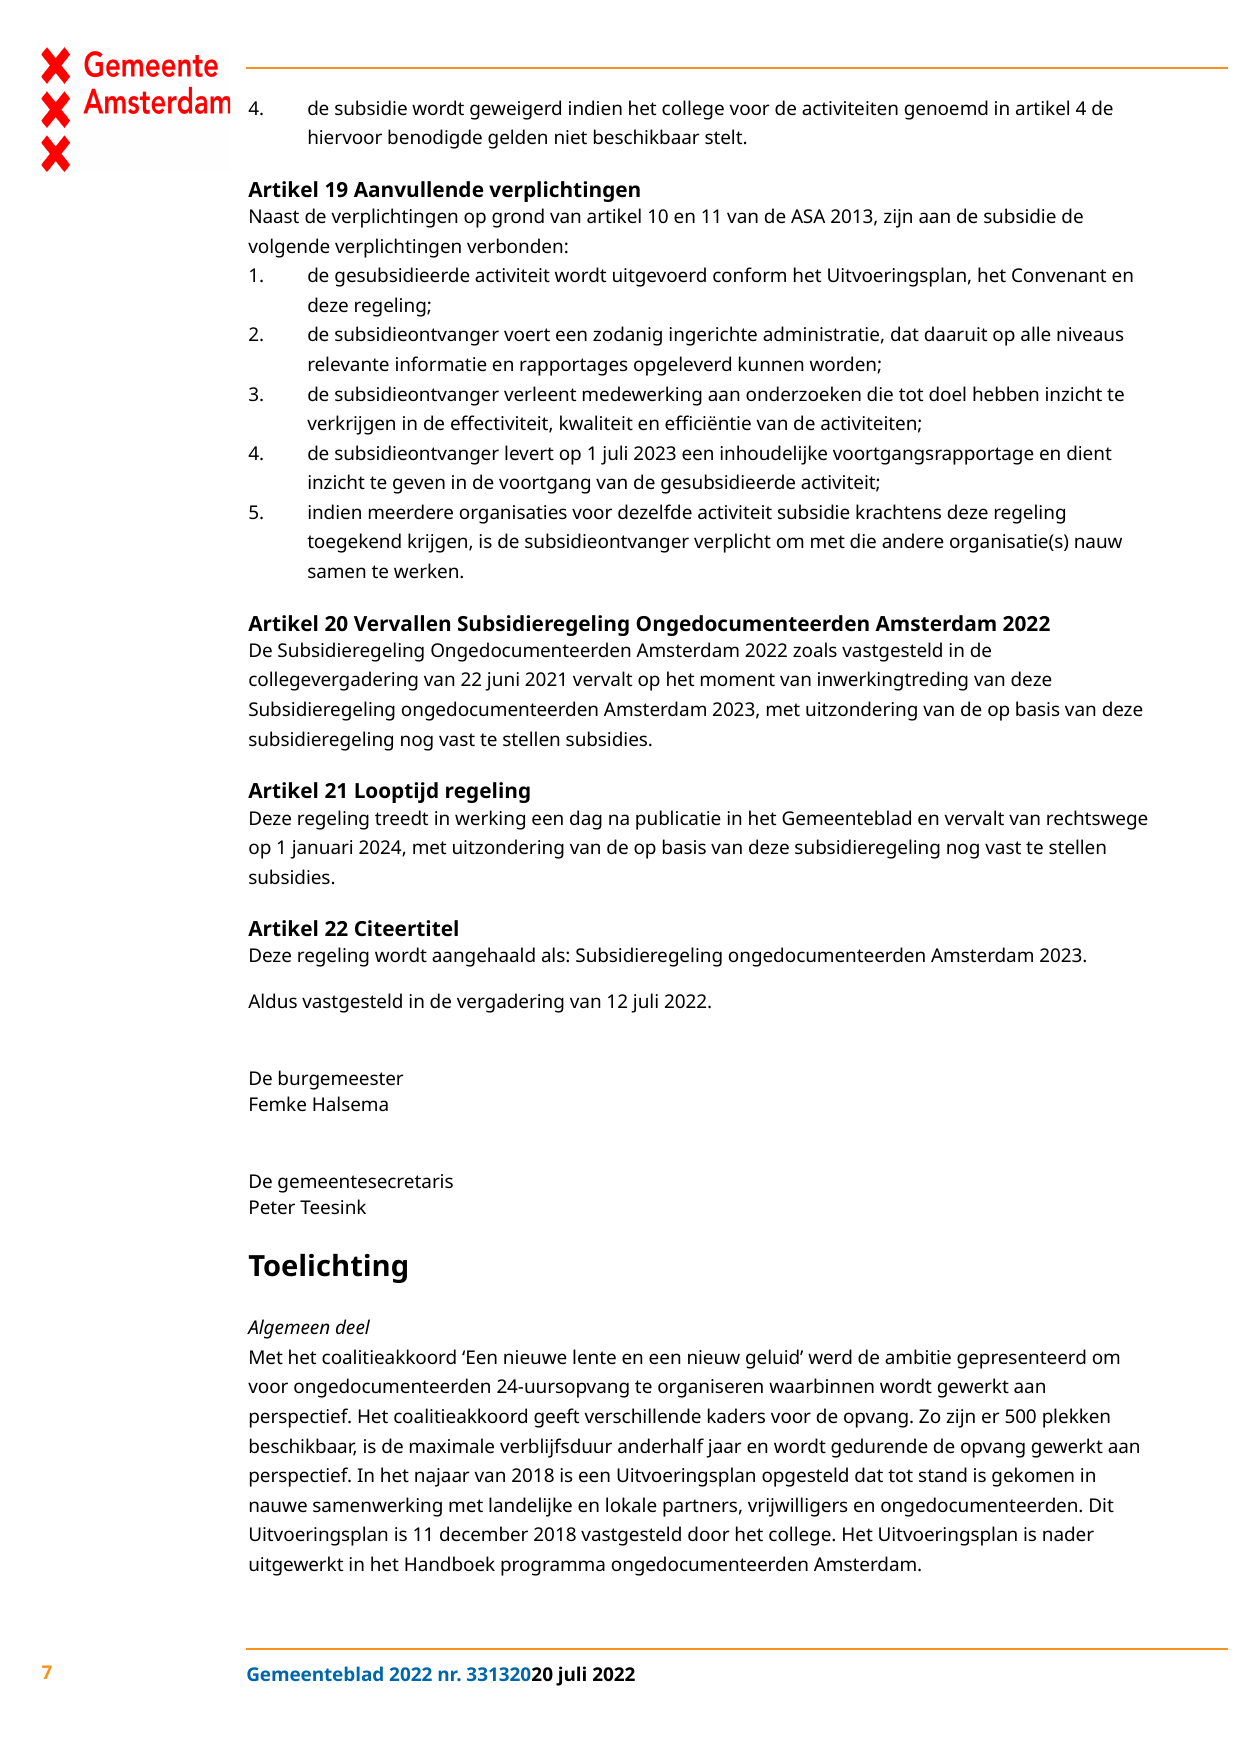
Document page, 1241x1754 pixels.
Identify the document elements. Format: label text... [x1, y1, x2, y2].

text Artikel 19 Aanvullende verplichtingen [248, 175, 1152, 203]
list indien meerdere organisaties voor dezelfde activiteit subsidie krachtens deze regeling toegekend krijgen, is de subsidieontvanger verplicht om met die andere organisatie(s) nauw samen te werken. [248, 499, 1152, 584]
text Met het coalitieakkoord ‘Een nieuwe lente en een nieuw geluid’ werd de ambitie gepresenteerd om voor ongedocumenteerden 24-uursopvang te organiseren waarbinnen wordt gewerkt aan perspectief. Het coalitieakkoord geeft verschillende kaders voor de opvang. Zo zijn er 500 plekken beschikbaar, is de maximale verblijfsduur anderhalf jaar en wordt gedurende de opvang gewerkt aan perspectief. In het najaar van 2018 is een Uitvoeringsplan opgesteld dat tot stand is gekomen in nauwe samenwerking met landelijke en lokale partners, vrijwilligers en ongedocumenteerden. Dit Uitvoeringsplan is 11 december 2018 vastgesteld door het college. Het Uitvoeringsplan is nader uitgewerkt in het Handboek programma ongedocumenteerden Amsterdam. [248, 1344, 1152, 1577]
list de subsidieontvanger verleent medewerking aan onderzoeken die tot doel hebben inzicht te verkrijgen in de effectiviteit, kwaliteit en efficiëntie van de activiteiten; [248, 381, 1152, 436]
picture [41, 47, 231, 172]
text Artikel 22 Citeertitel [248, 914, 1152, 943]
text Aldus vastgesteld in de vergadering van 12 juli 2022. [248, 988, 1152, 1014]
text De gemeentesecretaris [248, 1168, 1152, 1194]
text Naast de verplichtingen op grond van artikel 10 en 11 van de ASA 2013, zijn aan de subsidie de volgende verplichtingen verbonden: [248, 203, 1152, 258]
text De burgemeester [248, 1066, 1152, 1091]
text Toelichting [248, 1246, 1152, 1285]
list de gesubsidieerde activiteit wordt uitgevoerd conform het Uitvoeringsplan, het Convenant en deze regeling; [248, 262, 1152, 318]
text Deze regeling wordt aangehaald als: Subsidieregeling ongedocumenteerden Amsterdam 2023. [248, 943, 1152, 968]
text Peter Teesink [248, 1194, 1152, 1220]
text Deze regeling treedt in werking een dag na publicatie in het Gemeenteblad en vervalt van rechtswege op 1 januari 2024, met uitzondering van de op basis van deze subsidieregeling nog vast te stellen subsidies. [248, 805, 1152, 889]
text Artikel 20 Vervallen Subsidieregeling Ongedocumenteerden Amsterdam 2022 [248, 609, 1152, 637]
text De Subsidieregeling Ongedocumenteerden Amsterdam 2022 zoals vastgesteld in de collegevergadering van 22 juni 2021 vervalt op het moment van inwerkingtreding van deze Subsidieregeling ongedocumenteerden Amsterdam 2023, met uitzondering van de op basis van deze subsidieregeling nog vast te stellen subsidies. [248, 637, 1152, 752]
list de subsidieontvanger voert een zodanig ingerichte administratie, dat daaruit op alle niveaus relevante informatie en rapportages opgeleverd kunnen worden; [248, 322, 1152, 377]
list de subsidie wordt geweigerd indien het college voor de activiteiten genoemd in artikel 4 de hiervoor benodigde gelden niet beschikbaar stelt. [248, 95, 1152, 150]
list de subsidieontvanger levert op 1 juli 2023 een inhoudelijke voortgangsrapportage en dient inzicht te geven in de voortgang van de gesubsidieerde activiteit; [248, 440, 1152, 495]
text Femke Halsema [248, 1091, 1152, 1117]
text Artikel 21 Looptijd regeling [248, 776, 1152, 805]
text Algemeen deel [248, 1314, 1152, 1340]
